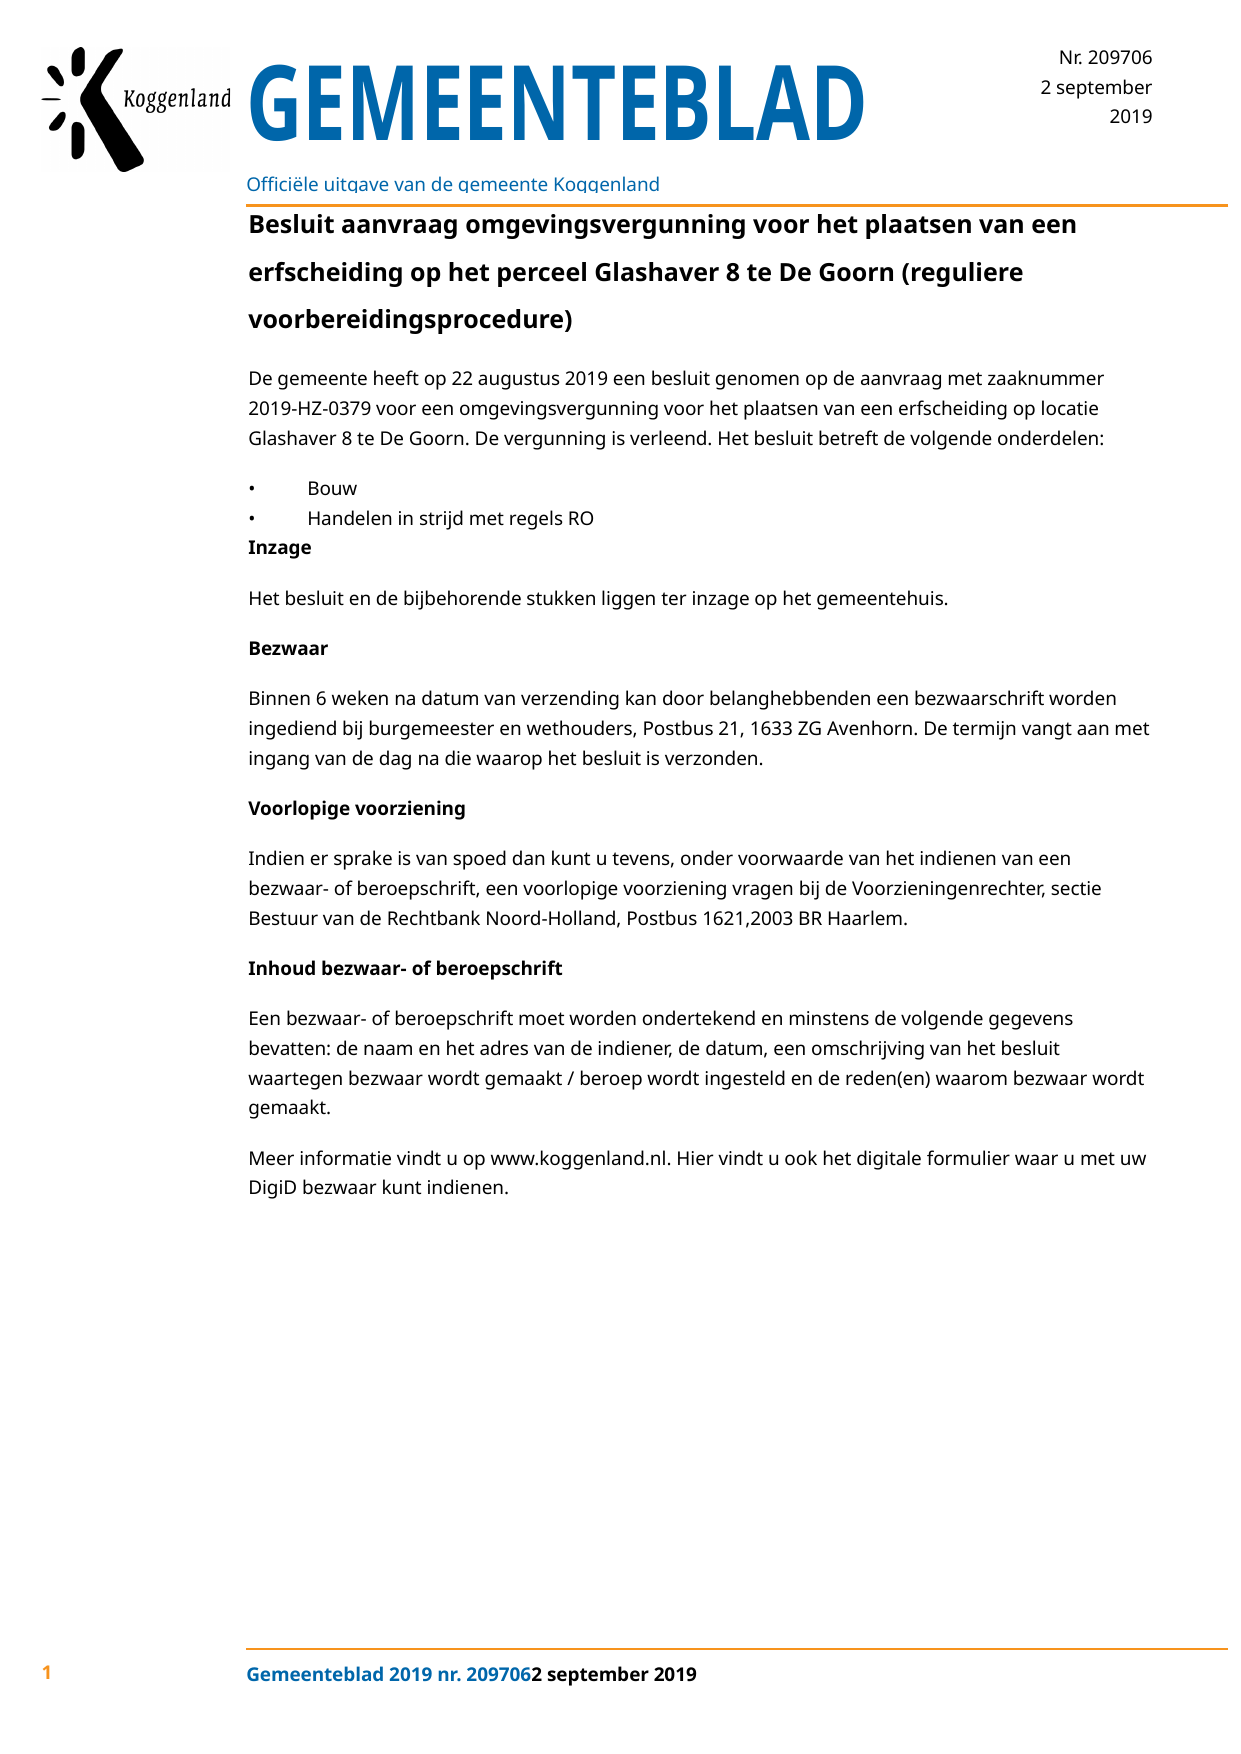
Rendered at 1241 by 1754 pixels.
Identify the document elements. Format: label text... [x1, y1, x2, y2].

text Indien er sprake is van spoed dan kunt u tevens, onder voorwaarde van het indienen van een bezwaar- of beroepschrift, een voorlopige voorziening vragen bij de Voorzieningenrechter, sectie Bestuur van de Rechtbank Noord-Holland, Postbus 1621,2003 BR Haarlem. [248, 846, 1152, 930]
text Het besluit en de bijbehorende stukken liggen ter inzage op het gemeentehuis. [248, 585, 1152, 610]
picture [41, 47, 231, 172]
text Bezwaar [248, 635, 1152, 661]
text Binnen 6 weken na datum van verzending kan door belanghebbenden een bezwaarschrift worden ingediend bij burgemeester en wethouders, Postbus 21, 1633 ZG Avenhorn. De termijn vangt aan met ingang van de dag na die waarop het besluit is verzonden. [248, 686, 1152, 770]
text De gemeente heeft op 22 augustus 2019 een besluit genomen op de aanvraag met zaaknummer 2019-HZ-0379 voor een omgevingsvergunning voor het plaatsen van een erfscheiding op locatie Glashaver 8 te De Goorn. De vergunning is verleend. Het besluit betreft de volgende onderdelen: [248, 366, 1152, 450]
list Handelen in strijd met regels RO [248, 505, 1152, 530]
text Een bezwaar- of beroepschrift moet worden ondertekend en minstens de volgende gegevens bevatten: de naam en het adres van de indiener, de datum, een omschrijving van het besluit waartegen bezwaar wordt gemaakt / beroep wordt ingesteld en de reden(en) waarom bezwaar wordt gemaakt. [248, 1006, 1152, 1120]
text Voorlopige voorziening [248, 795, 1152, 821]
text Meer informatie vindt u op www.koggenland.nl. Hier vindt u ook het digitale formulier waar u met uw DigiD bezwaar kunt indienen. [248, 1145, 1152, 1200]
list Bouw [248, 475, 1152, 501]
text Besluit aanvraag omgevingsvergunning voor het plaatsen van een erfscheiding op het perceel Glashaver 8 te De Goorn (reguliere voorbereidingsprocedure) [248, 207, 1152, 336]
text Inhoud bezwaar- of beroepschrift [248, 955, 1152, 981]
text Inzage [248, 534, 1152, 560]
